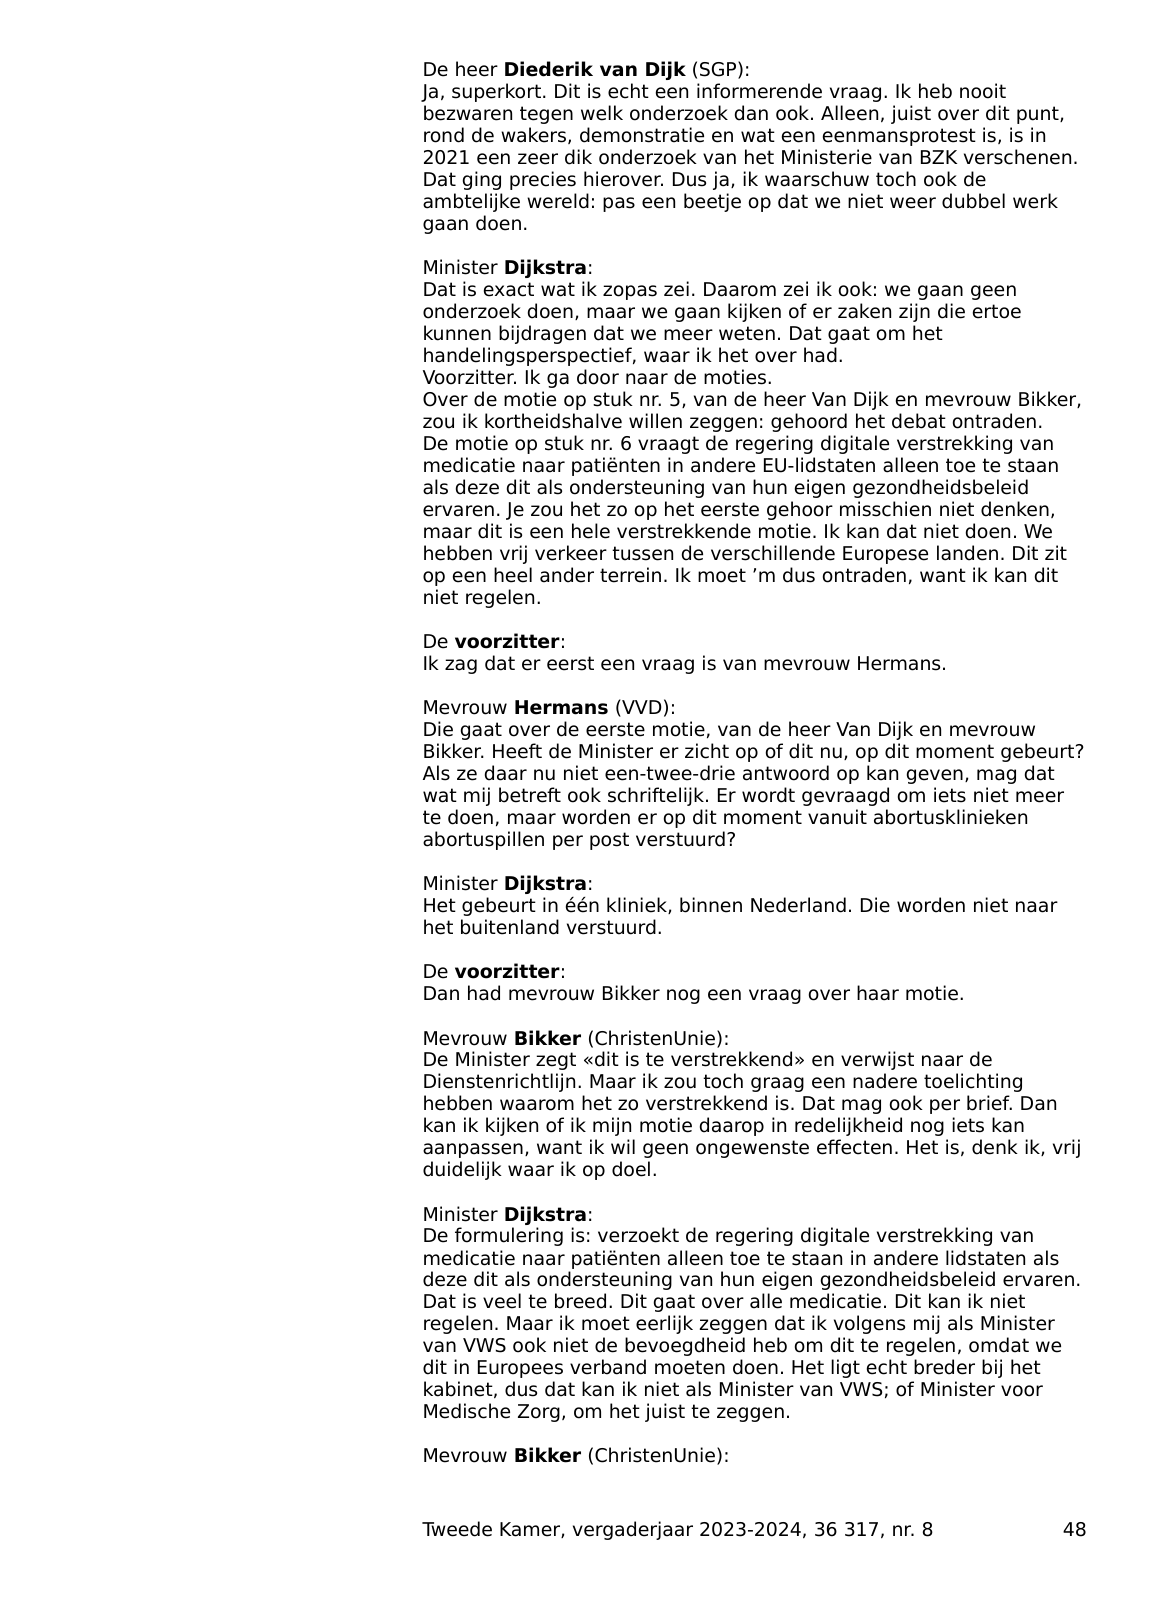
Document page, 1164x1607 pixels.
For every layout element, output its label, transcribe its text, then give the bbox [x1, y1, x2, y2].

text De voorzitter: [422, 631, 1087, 653]
text Voorzitter. Ik ga door naar de moties. [422, 367, 1087, 389]
text Dat is exact wat ik zopas zei. Daarom zei ik ook: we gaan geen onderzoek doen, maar we gaan kijken of er zaken zijn die ertoe kunnen bijdragen dat we meer weten. Dat gaat om het handelingsperspectief, waar ik het over had. [422, 279, 1087, 367]
text De Minister zegt «dit is te verstrekkend» en verwijst naar de Dienstenrichtlijn. Maar ik zou toch graag een nadere toelichting hebben waarom het zo verstrekkend is. Dat mag ook per brief. Dan kan ik kijken of ik mijn motie daarop in redelijkheid nog iets kan aanpassen, want ik wil geen ongewenste effecten. Het is, denk ik, vrij duidelijk waar ik op doel. [422, 1049, 1087, 1181]
text De motie op stuk nr. 6 vraagt de regering digitale verstrekking van medicatie naar patiënten in andere EU-lidstaten alleen toe te staan als deze dit als ondersteuning van hun eigen gezondheidsbeleid ervaren. Je zou het zo op het eerste gehoor misschien niet denken, maar dit is een hele verstrekkende motie. Ik kan dat niet doen. We hebben vrij verkeer tussen de verschillende Europese landen. Dit zit op een heel ander terrein. Ik moet ’m dus ontraden, want ik kan dit niet regelen. [422, 433, 1087, 609]
text Ik zag dat er eerst een vraag is van mevrouw Hermans. [422, 653, 1087, 675]
text Mevrouw Hermans (VVD): [422, 697, 1087, 719]
text Minister Dijkstra: [422, 1203, 1087, 1225]
text Minister Dijkstra: [422, 873, 1087, 895]
text Mevrouw Bikker (ChristenUnie): [422, 1027, 1087, 1049]
text Het gebeurt in één kliniek, binnen Nederland. Die worden niet naar het buitenland verstuurd. [422, 895, 1087, 939]
text Over de motie op stuk nr. 5, van de heer Van Dijk en mevrouw Bikker, zou ik kortheidshalve willen zeggen: gehoord het debat ontraden. [422, 389, 1087, 433]
text Minister Dijkstra: [422, 257, 1087, 279]
text De voorzitter: [422, 961, 1087, 983]
text Dan had mevrouw Bikker nog een vraag over haar motie. [422, 983, 1087, 1005]
text Mevrouw Bikker (ChristenUnie): [422, 1445, 1087, 1467]
text De formulering is: verzoekt de regering digitale verstrekking van medicatie naar patiënten alleen toe te staan in andere lidstaten als deze dit als ondersteuning van hun eigen gezondheidsbeleid ervaren. Dat is veel te breed. Dit gaat over alle medicatie. Dit kan ik niet regelen. Maar ik moet eerlijk zeggen dat ik volgens mij als Minister van VWS ook niet de bevoegdheid heb om dit te regelen, omdat we dit in Europees verband moeten doen. Het ligt echt breder bij het kabinet, dus dat kan ik niet als Minister van VWS; of Minister voor Medische Zorg, om het juist te zeggen. [422, 1225, 1087, 1423]
text De heer Diederik van Dijk (SGP): [422, 59, 1087, 81]
text Ja, superkort. Dit is echt een informerende vraag. Ik heb nooit bezwaren tegen welk onderzoek dan ook. Alleen, juist over dit punt, rond de wakers, demonstratie en wat een eenmansprotest is, is in 2021 een zeer dik onderzoek van het Ministerie van BZK verschenen. Dat ging precies hierover. Dus ja, ik waarschuw toch ook de ambtelijke wereld: pas een beetje op dat we niet weer dubbel werk gaan doen. [422, 81, 1087, 235]
text Die gaat over de eerste motie, van de heer Van Dijk en mevrouw Bikker. Heeft de Minister er zicht op of dit nu, op dit moment gebeurt? Als ze daar nu niet een-twee-drie antwoord op kan geven, mag dat wat mij betreft ook schriftelijk. Er wordt gevraagd om iets niet meer te doen, maar worden er op dit moment vanuit abortusklinieken abortuspillen per post verstuurd? [422, 719, 1087, 851]
